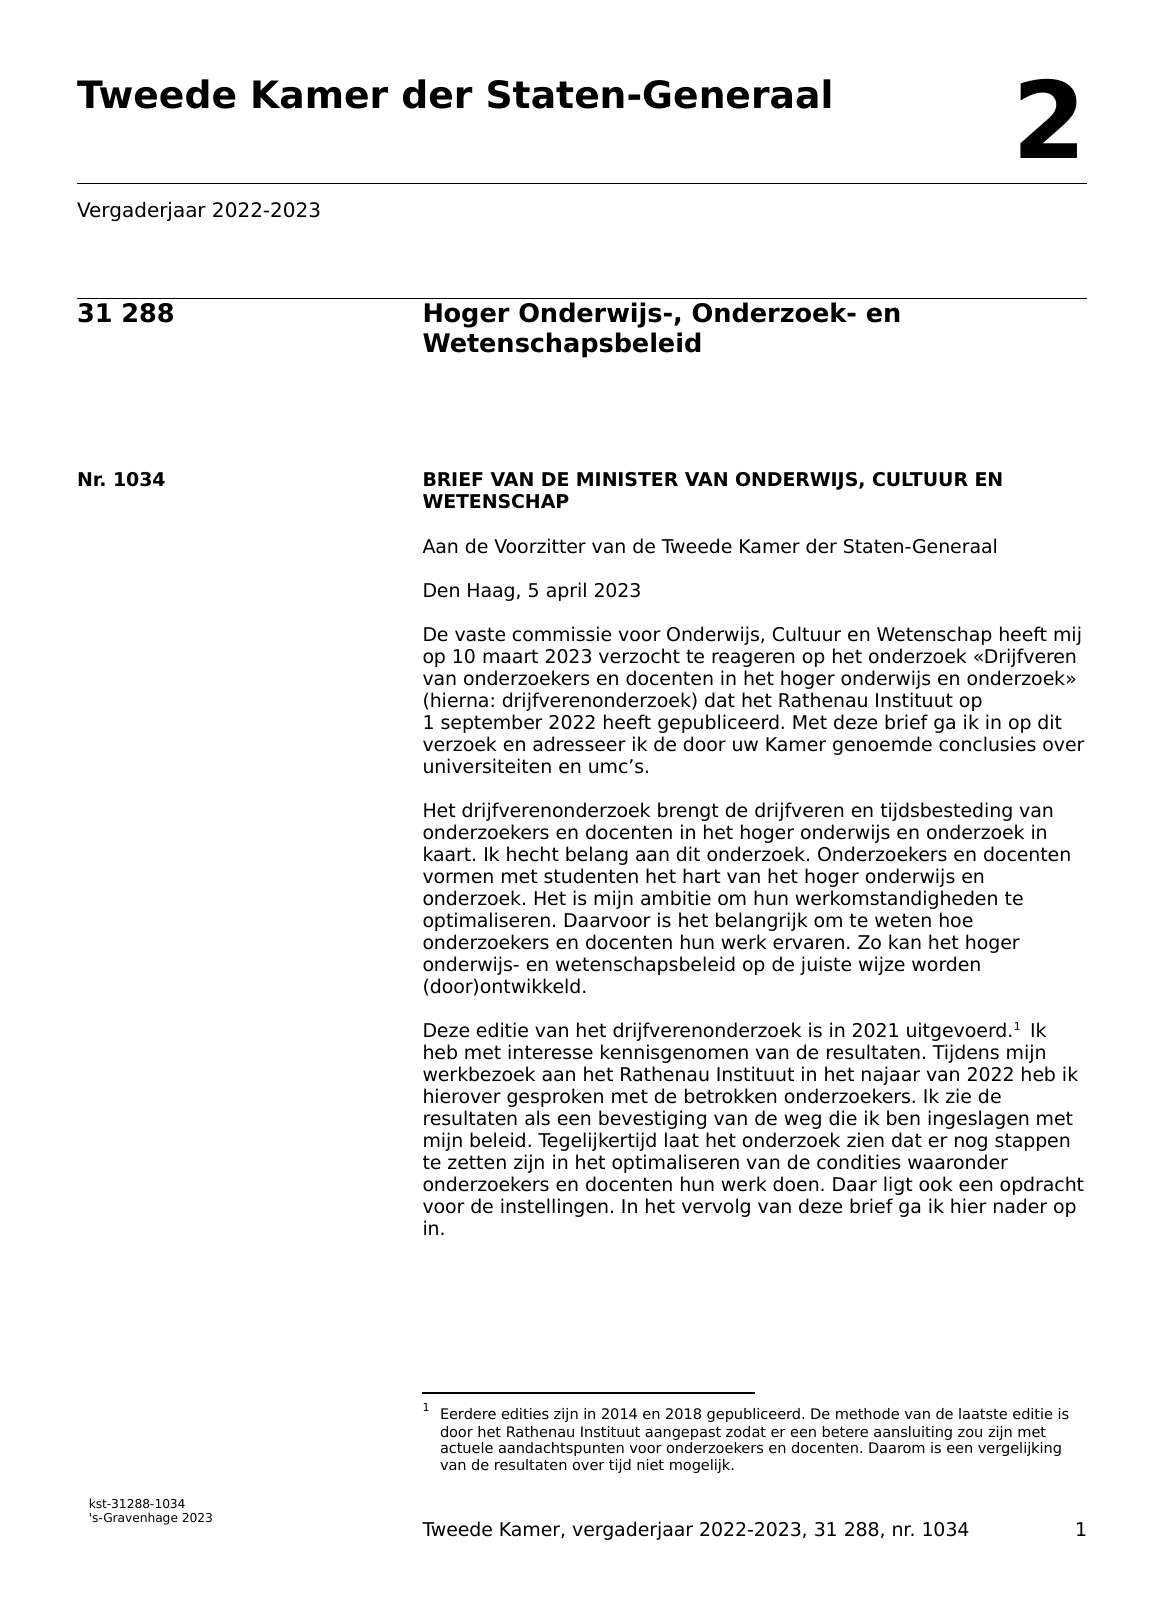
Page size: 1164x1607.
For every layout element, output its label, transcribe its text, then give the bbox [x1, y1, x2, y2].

text Deze editie van het drijfverenonderzoek is in 2021 uitgevoerd. Ik heb met interesse kennisgenomen van de resultaten. Tijdens mijn werkbezoek aan het Rathenau Instituut in het najaar van 2022 heb ik hierover gesproken met de betrokken onderzoekers. Ik zie de resultaten als een bevestiging van de weg die ik ben ingeslagen met mijn beleid. Tegelijkertijd laat het onderzoek zien dat er nog stappen te zetten zijn in het optimaliseren van de condities waaronder onderzoekers en docenten hun werk doen. Daar ligt ook een opdracht voor de instellingen. In het vervolg van deze brief ga ik hier nader op in. [422, 1020, 1087, 1240]
text Eerdere edities zijn in 2014 en 2018 gepubliceerd. De methode van de laatste editie is door het Rathenau Instituut aangepast zodat er een betere aansluiting zou zijn met actuele aandachtspunten voor onderzoekers en docenten. Daarom is een vergelijking van de resultaten over tijd niet mogelijk. [422, 1402, 1087, 1474]
text Den Haag, 5 april 2023 [422, 580, 1087, 602]
table_header 2 [886, 59, 1087, 183]
table_header Tweede Kamer der Staten-Generaal [77, 59, 886, 183]
table_cell Vergaderjaar 2022-2023 [77, 184, 1087, 298]
text Het drijfverenonderzoek brengt de drijfveren en tijdsbesteding van onderzoekers en docenten in het hoger onderwijs en onderzoek in kaart. Ik hecht belang aan dit onderzoek. Onderzoekers en docenten vormen met studenten het hart van het hoger onderwijs en onderzoek. Het is mijn ambitie om hun werkomstandigheden te optimaliseren. Daarvoor is het belangrijk om te weten hoe onderzoekers en docenten hun werk ervaren. Zo kan het hoger onderwijs- en wetenschapsbeleid op de juiste wijze worden (door)ontwikkeld. [422, 800, 1087, 998]
text Aan de Voorzitter van de Tweede Kamer der Staten-Generaal [422, 536, 1087, 557]
text kst-31288-1034 [88, 1497, 323, 1511]
subtitle Nr. 1034 BRIEF VAN DE MINISTER VAN ONDERWIJS, CULTUUR EN WETENSCHAP [77, 469, 1087, 513]
subtitle 31 288 Hoger Onderwijs-, Onderzoek- en Wetenschapsbeleid [77, 299, 1087, 358]
text De vaste commissie voor Onderwijs, Cultuur en Wetenschap heeft mij op 10 maart 2023 verzocht te reageren op het onderzoek «Drijfveren van onderzoekers en docenten in het hoger onderwijs en onderzoek» (hierna: drijfverenonderzoek) dat het Rathenau Instituut op 1 september 2022 heeft gepubliceerd. Met deze brief ga ik in op dit verzoek en adresseer ik de door uw Kamer genoemde conclusies over universiteiten en umc’s. [422, 624, 1087, 778]
text 's-Gravenhage 2023 [88, 1511, 323, 1525]
